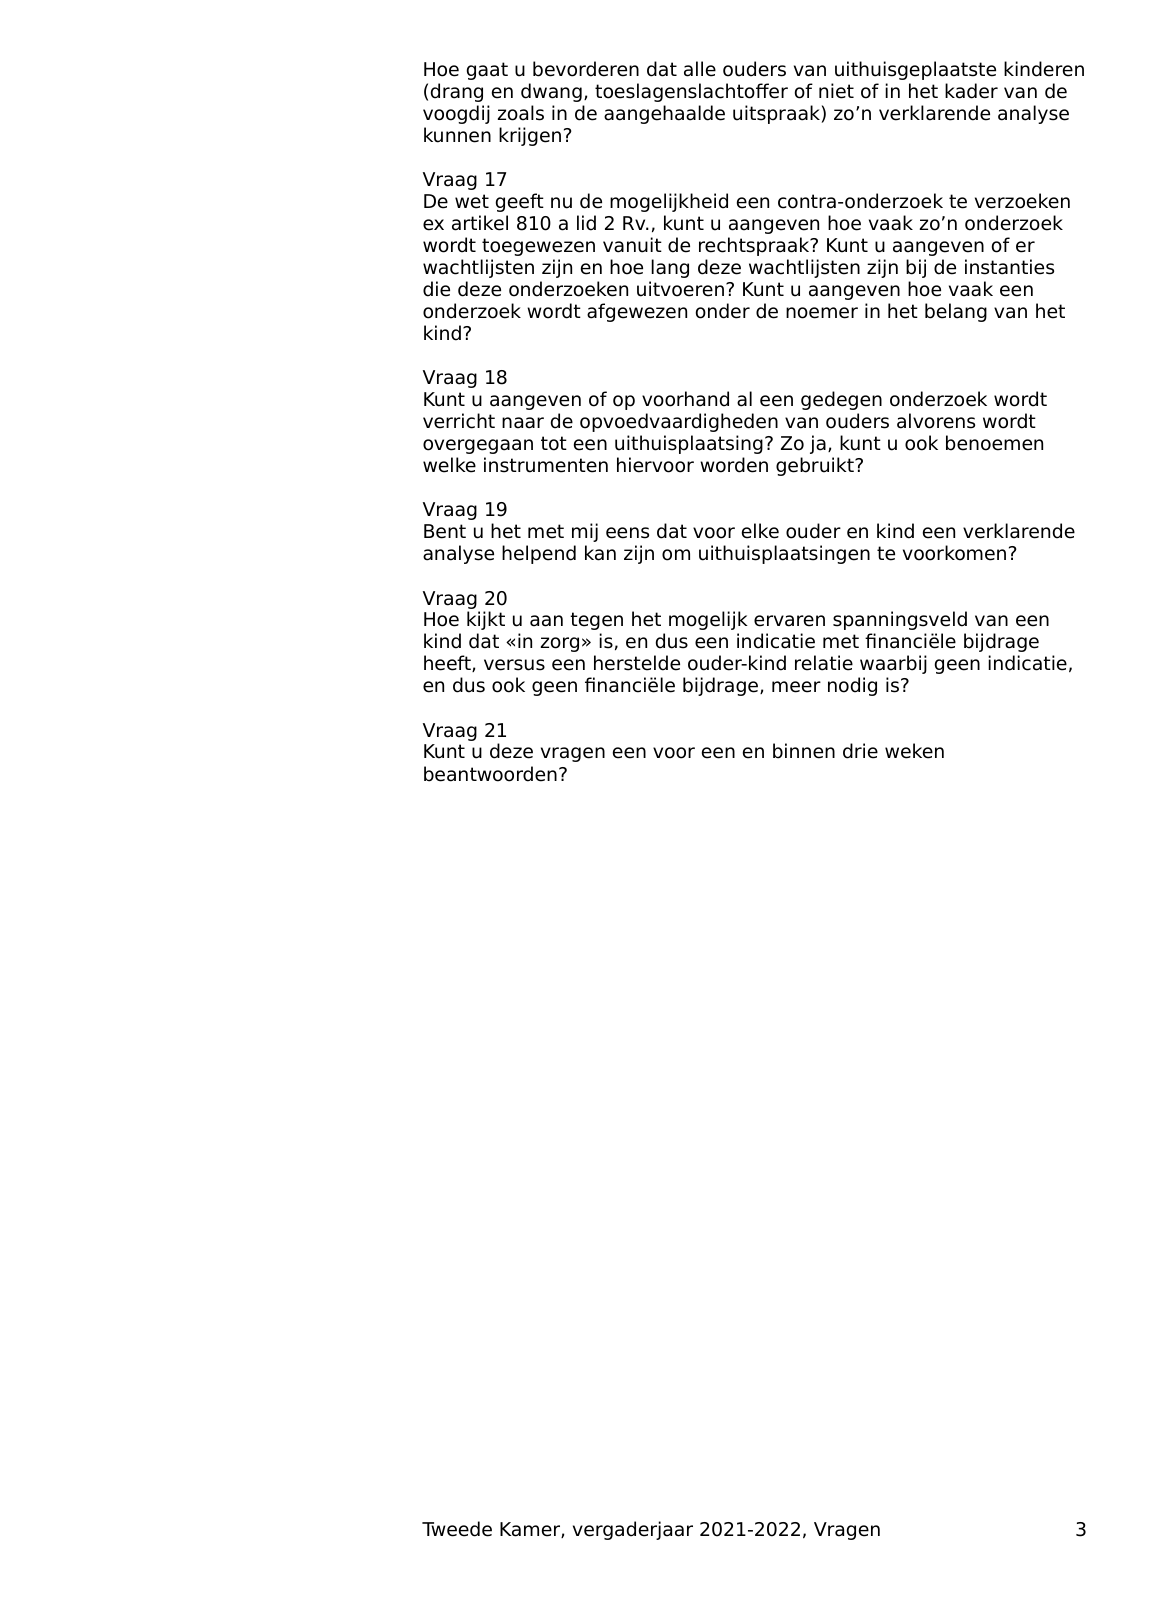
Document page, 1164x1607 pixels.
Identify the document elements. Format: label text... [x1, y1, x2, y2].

text Kunt u deze vragen een voor een en binnen drie weken beantwoorden? [422, 741, 1087, 785]
text Vraag 20 [422, 587, 1087, 609]
text Vraag 17 [422, 169, 1087, 191]
text Hoe gaat u bevorderen dat alle ouders van uithuisgeplaatste kinderen (drang en dwang, toeslagenslachtoffer of niet of in het kader van de voogdij zoals in de aangehaalde uitspraak) zo’n verklarende analyse kunnen krijgen? [422, 59, 1087, 147]
text Hoe kijkt u aan tegen het mogelijk ervaren spanningsveld van een kind dat «in zorg» is, en dus een indicatie met financiële bijdrage heeft, versus een herstelde ouder-kind relatie waarbij geen indicatie, en dus ook geen financiële bijdrage, meer nodig is? [422, 609, 1087, 697]
text Bent u het met mij eens dat voor elke ouder en kind een verklarende analyse helpend kan zijn om uithuisplaatsingen te voorkomen? [422, 521, 1087, 565]
text Vraag 19 [422, 499, 1087, 521]
text Vraag 18 [422, 367, 1087, 389]
text Kunt u aangeven of op voorhand al een gedegen onderzoek wordt verricht naar de opvoedvaardigheden van ouders alvorens wordt overgegaan tot een uithuisplaatsing? Zo ja, kunt u ook benoemen welke instrumenten hiervoor worden gebruikt? [422, 389, 1087, 477]
text De wet geeft nu de mogelijkheid een contra-onderzoek te verzoeken ex artikel 810 a lid 2 Rv., kunt u aangeven hoe vaak zo’n onderzoek wordt toegewezen vanuit de rechtspraak? Kunt u aangeven of er wachtlijsten zijn en hoe lang deze wachtlijsten zijn bij de instanties die deze onderzoeken uitvoeren? Kunt u aangeven hoe vaak een onderzoek wordt afgewezen onder de noemer in het belang van het kind? [422, 191, 1087, 345]
text Vraag 21 [422, 719, 1087, 741]
